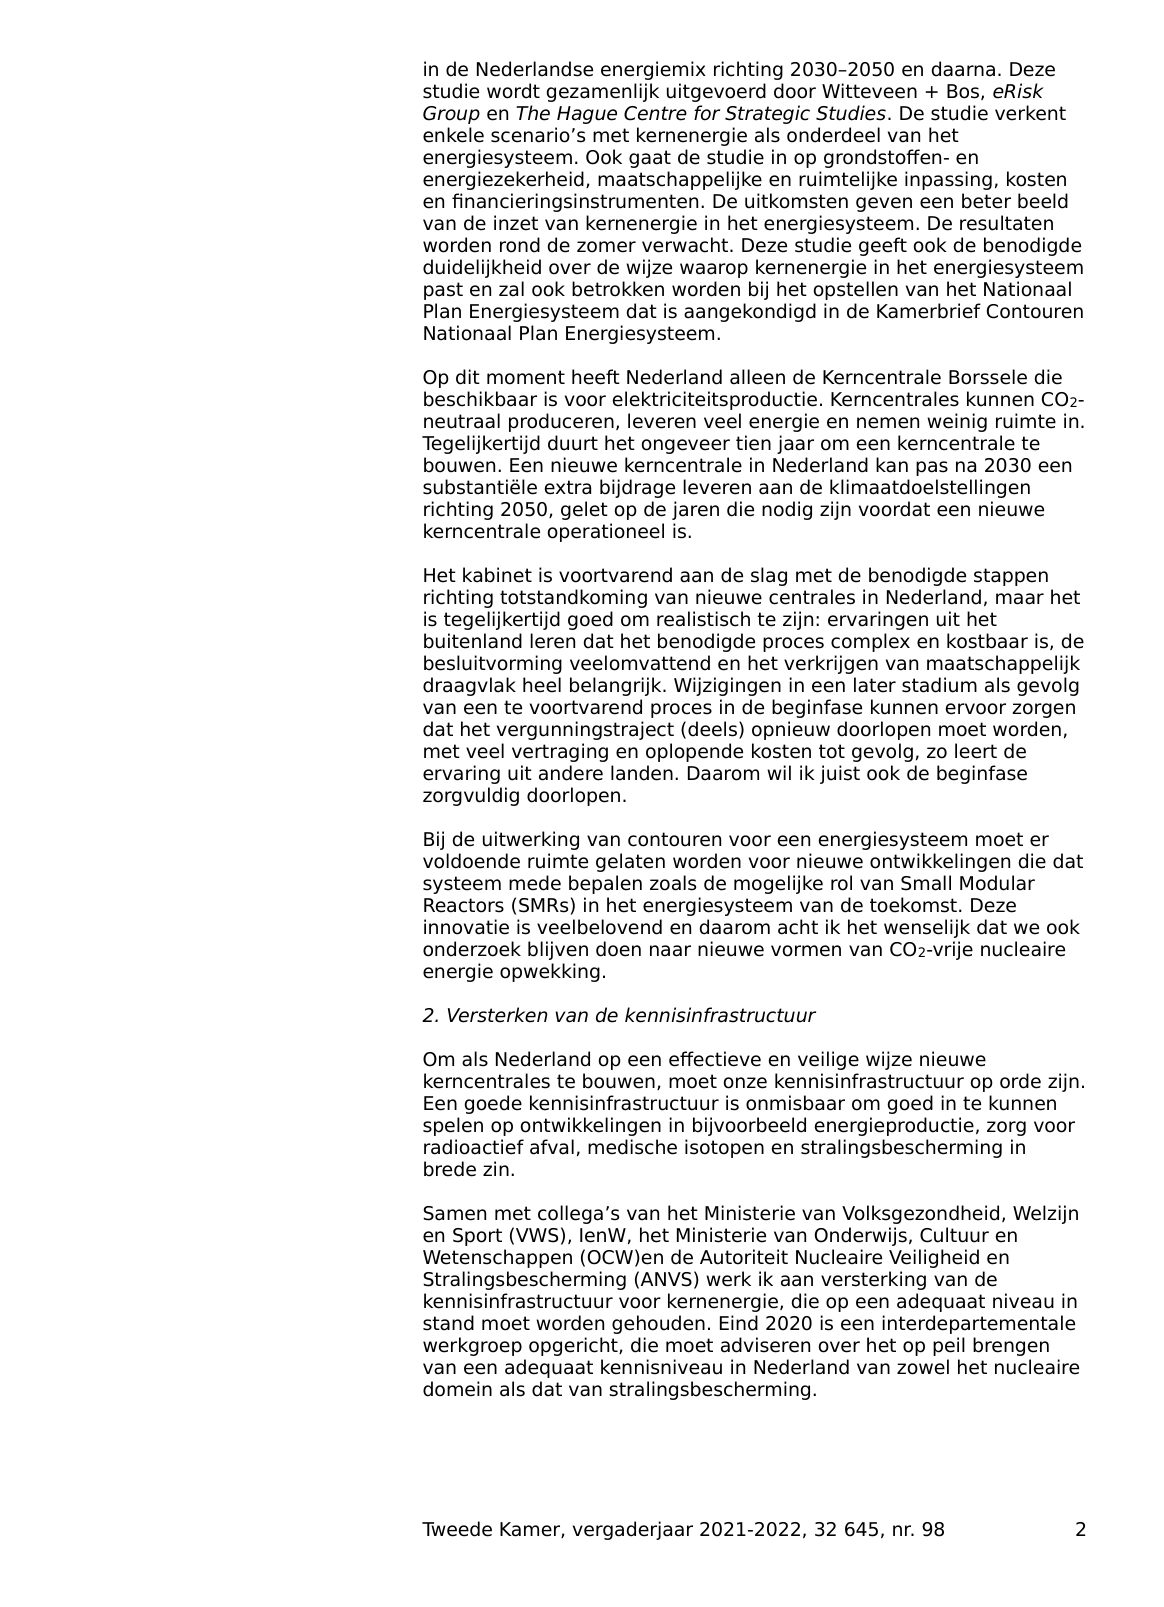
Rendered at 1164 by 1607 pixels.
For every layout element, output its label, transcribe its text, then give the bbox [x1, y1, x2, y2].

subtitle 2. Versterken van de kennisinfrastructuur [422, 1005, 1087, 1027]
text Samen met collega’s van het Ministerie van Volksgezondheid, Welzijn en Sport (VWS), IenW, het Ministerie van Onderwijs, Cultuur en Wetenschappen (OCW)en de Autoriteit Nucleaire Veiligheid en Stralingsbescherming (ANVS) werk ik aan versterking van de kennisinfrastructuur voor kernenergie, die op een adequaat niveau in stand moet worden gehouden. Eind 2020 is een interdepartementale werkgroep opgericht, die moet adviseren over het op peil brengen van een adequaat kennisniveau in Nederland van zowel het nucleaire domein als dat van stralingsbescherming. [422, 1203, 1087, 1401]
text in de Nederlandse energiemix richting 2030–2050 en daarna. Deze studie wordt gezamenlijk uitgevoerd door Witteveen + Bos, eRisk Group en The Hague Centre for Strategic Studies. De studie verkent enkele scenario’s met kernenergie als onderdeel van het energiesysteem. Ook gaat de studie in op grondstoffen- en energiezekerheid, maatschappelijke en ruimtelijke inpassing, kosten en financieringsinstrumenten. De uitkomsten geven een beter beeld van de inzet van kernenergie in het energiesysteem. De resultaten worden rond de zomer verwacht. Deze studie geeft ook de benodigde duidelijkheid over de wijze waarop kernenergie in het energiesysteem past en zal ook betrokken worden bij het opstellen van het Nationaal Plan Energiesysteem dat is aangekondigd in de Kamerbrief Contouren Nationaal Plan Energiesysteem. [422, 59, 1087, 345]
text Op dit moment heeft Nederland alleen de Kerncentrale Borssele die beschikbaar is voor elektriciteitsproductie. Kerncentrales kunnen CO2-neutraal produceren, leveren veel energie en nemen weinig ruimte in. Tegelijkertijd duurt het ongeveer tien jaar om een kerncentrale te bouwen. Een nieuwe kerncentrale in Nederland kan pas na 2030 een substantiële extra bijdrage leveren aan de klimaatdoelstellingen richting 2050, gelet op de jaren die nodig zijn voordat een nieuwe kerncentrale operationeel is. [422, 367, 1087, 543]
text Het kabinet is voortvarend aan de slag met de benodigde stappen richting totstandkoming van nieuwe centrales in Nederland, maar het is tegelijkertijd goed om realistisch te zijn: ervaringen uit het buitenland leren dat het benodigde proces complex en kostbaar is, de besluitvorming veelomvattend en het verkrijgen van maatschappelijk draagvlak heel belangrijk. Wijzigingen in een later stadium als gevolg van een te voortvarend proces in de beginfase kunnen ervoor zorgen dat het vergunningstraject (deels) opnieuw doorlopen moet worden, met veel vertraging en oplopende kosten tot gevolg, zo leert de ervaring uit andere landen. Daarom wil ik juist ook de beginfase zorgvuldig doorlopen. [422, 565, 1087, 807]
text Om als Nederland op een effectieve en veilige wijze nieuwe kerncentrales te bouwen, moet onze kennisinfrastructuur op orde zijn. Een goede kennisinfrastructuur is onmisbaar om goed in te kunnen spelen op ontwikkelingen in bijvoorbeeld energieproductie, zorg voor radioactief afval, medische isotopen en stralingsbescherming in brede zin. [422, 1049, 1087, 1181]
text Bij de uitwerking van contouren voor een energiesysteem moet er voldoende ruimte gelaten worden voor nieuwe ontwikkelingen die dat systeem mede bepalen zoals de mogelijke rol van Small Modular Reactors (SMRs) in het energiesysteem van de toekomst. Deze innovatie is veelbelovend en daarom acht ik het wenselijk dat we ook onderzoek blijven doen naar nieuwe vormen van CO2-vrije nucleaire energie opwekking. [422, 829, 1087, 983]
